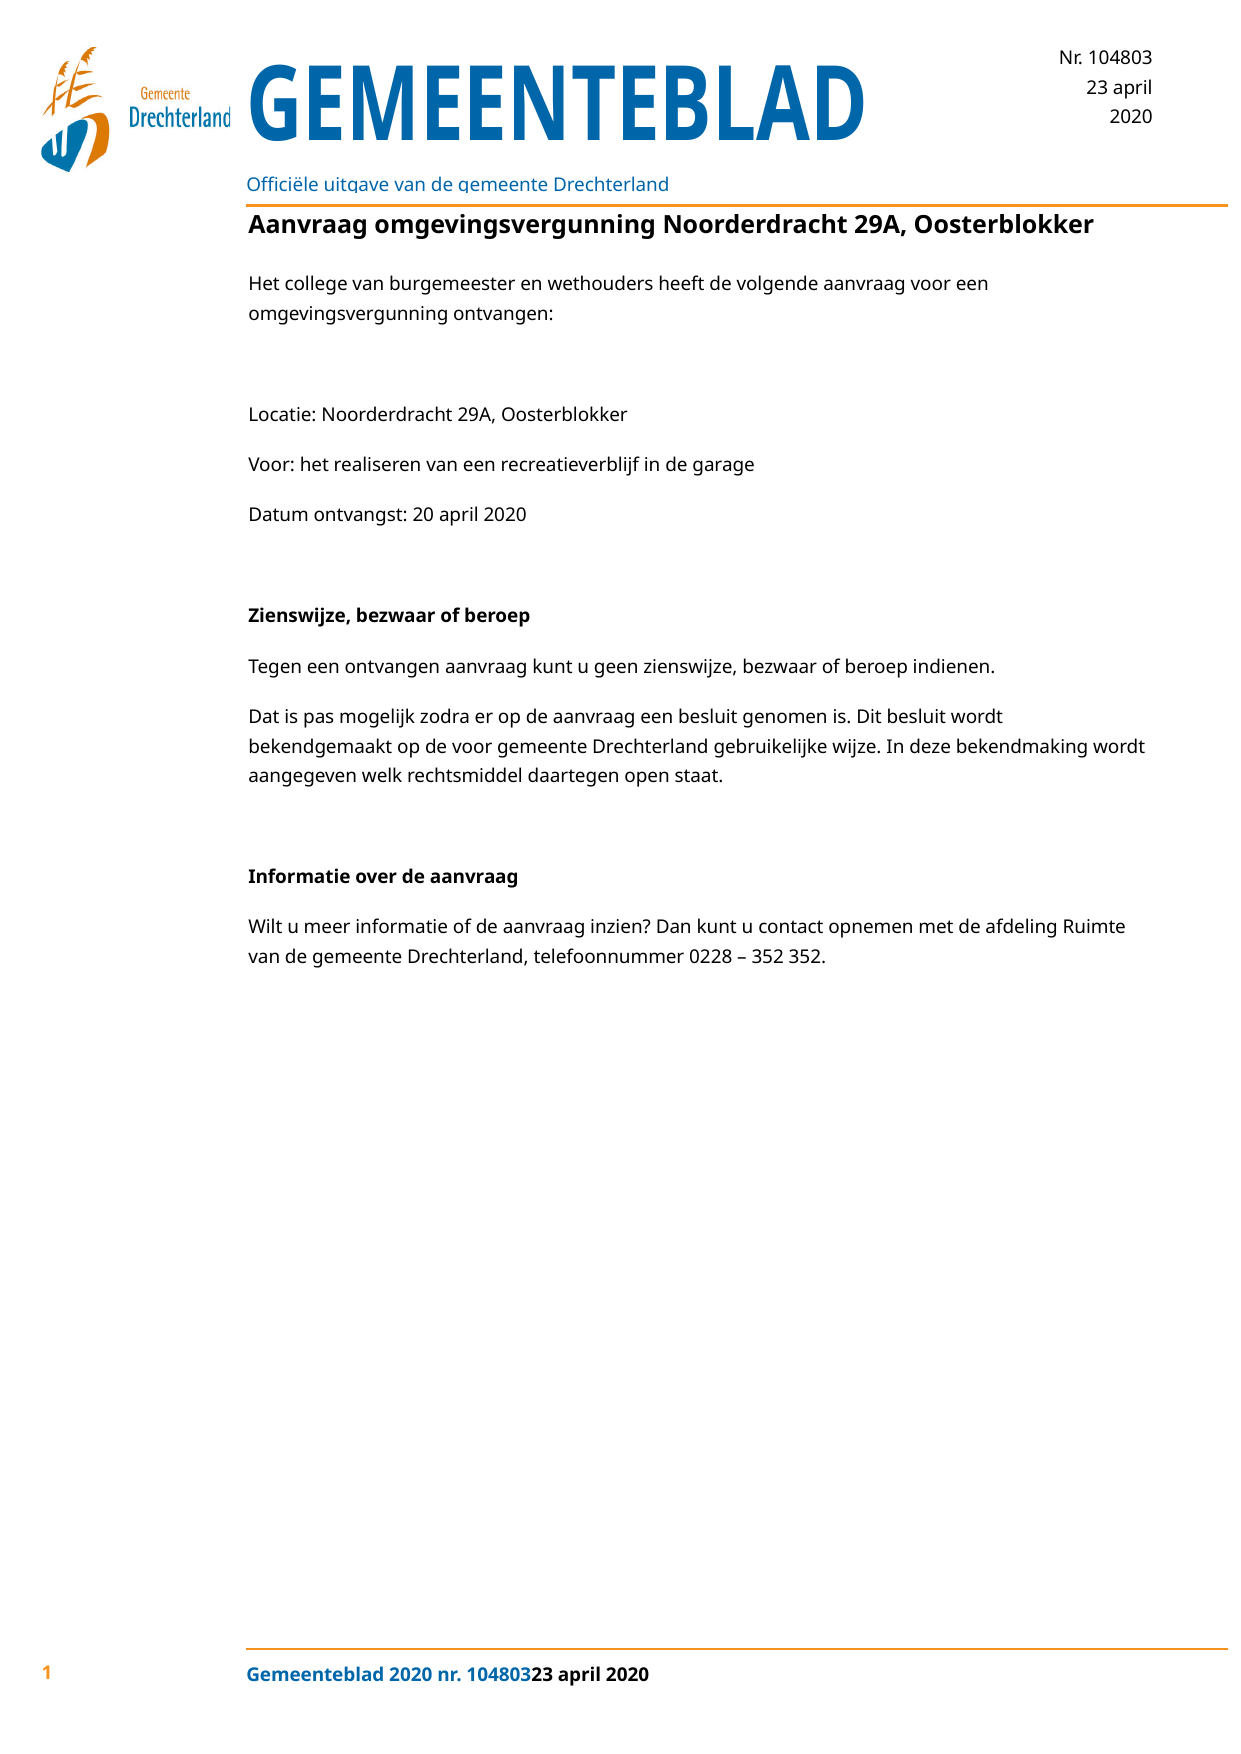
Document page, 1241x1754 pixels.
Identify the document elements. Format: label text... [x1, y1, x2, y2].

text Aanvraag omgevingsvergunning Noorderdracht 29A, Oosterblokker [248, 207, 1152, 241]
text Tegen een ontvangen aanvraag kunt u geen zienswijze, bezwaar of beroep indienen. [248, 653, 1152, 678]
picture [41, 47, 231, 172]
picture [226, 115, 231, 124]
text Datum ontvangst: 20 april 2020 [248, 502, 1152, 527]
picture [41, 158, 64, 172]
text Het college van burgemeester en wethouders heeft de volgende aanvraag voor een omgevingsvergunning ontvangen: [248, 270, 1152, 326]
text Dat is pas mogelijk zodra er op de aanvraag een besluit genomen is. Dit besluit wordt bekendgemaakt op de voor gemeente Drechterland gebruikelijke wijze. In deze bekendmaking wordt aangegeven welk rechtsmiddel daartegen open staat. [248, 703, 1152, 788]
text Informatie over de aanvraag [248, 863, 1152, 889]
text Voor: het realiseren van een recreatieverblijf in de garage [248, 451, 1152, 477]
text Locatie: Noorderdracht 29A, Oosterblokker [248, 401, 1152, 426]
text Zienswijze, bezwaar of beroep [248, 602, 1152, 628]
text Wilt u meer informatie of de aanvraag inzien? Dan kunt u contact opnemen met de afdeling Ruimte van de gemeente Drechterland, telefoonnummer 0228 – 352 352. [248, 914, 1152, 969]
